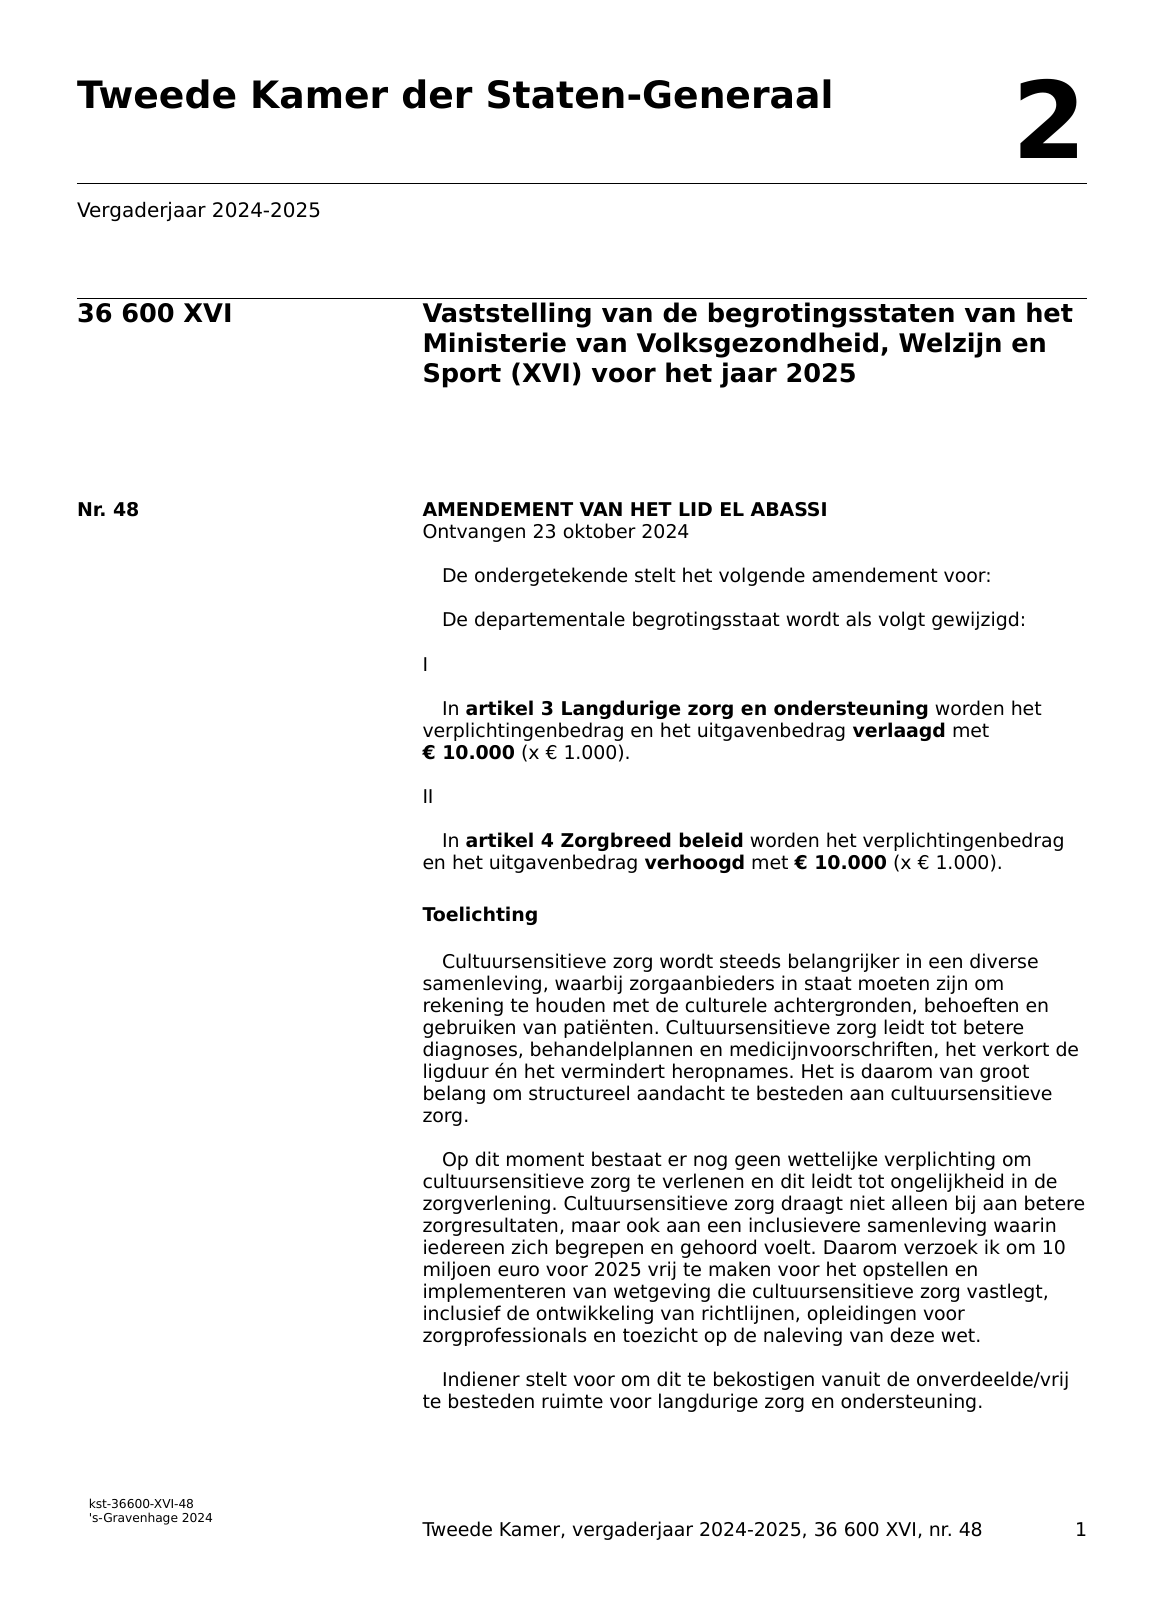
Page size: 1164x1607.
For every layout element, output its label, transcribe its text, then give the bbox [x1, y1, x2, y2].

subtitle Nr. 48 AMENDEMENT VAN HET LID EL ABASSI [77, 499, 1087, 521]
text Op dit moment bestaat er nog geen wettelijke verplichting om cultuursensitieve zorg te verlenen en dit leidt tot ongelijkheid in de zorgverlening. Cultuursensitieve zorg draagt niet alleen bij aan betere zorgresultaten, maar ook aan een inclusievere samenleving waarin iedereen zich begrepen en gehoord voelt. Daarom verzoek ik om 10 miljoen euro voor 2025 vrij te maken voor het opstellen en implementeren van wetgeving die cultuursensitieve zorg vastlegt, inclusief de ontwikkeling van richtlijnen, opleidingen voor zorgprofessionals en toezicht op de naleving van deze wet. [422, 1149, 1087, 1347]
text II [422, 786, 1087, 808]
text In artikel 4 Zorgbreed beleid worden het verplichtingenbedrag en het uitgavenbedrag verhoogd met € 10.000 (x € 1.000). [422, 830, 1087, 874]
table_header Tweede Kamer der Staten-Generaal [77, 59, 886, 183]
text kst-36600-XVI-48 [88, 1497, 323, 1511]
text Cultuursensitieve zorg wordt steeds belangrijker in een diverse samenleving, waarbij zorgaanbieders in staat moeten zijn om rekening te houden met de culturele achtergronden, behoeften en gebruiken van patiënten. Cultuursensitieve zorg leidt tot betere diagnoses, behandelplannen en medicijnvoorschriften, het verkort de ligduur én het vermindert heropnames. Het is daarom van groot belang om structureel aandacht te besteden aan cultuursensitieve zorg. [422, 951, 1087, 1127]
text De ondergetekende stelt het volgende amendement voor: [422, 565, 1087, 587]
text De departementale begrotingsstaat wordt als volgt gewijzigd: [422, 609, 1087, 631]
subtitle 36 600 XVI Vaststelling van de begrotingsstaten van het Ministerie van Volksgezondheid, Welzijn en Sport (XVI) voor het jaar 2025 [77, 299, 1087, 388]
table_header 2 [886, 59, 1087, 183]
text I [422, 653, 1087, 676]
text 's-Gravenhage 2024 [88, 1511, 323, 1525]
text In artikel 3 Langdurige zorg en ondersteuning worden het verplichtingenbedrag en het uitgavenbedrag verlaagd met € 10.000 (x € 1.000). [422, 698, 1087, 764]
text Ontvangen 23 oktober 2024 [422, 521, 1087, 543]
table_cell Vergaderjaar 2024-2025 [77, 184, 1087, 298]
subtitle Toelichting [422, 904, 1087, 926]
text Indiener stelt voor om dit te bekostigen vanuit de onverdeelde/vrij te besteden ruimte voor langdurige zorg en ondersteuning. [422, 1369, 1087, 1413]
